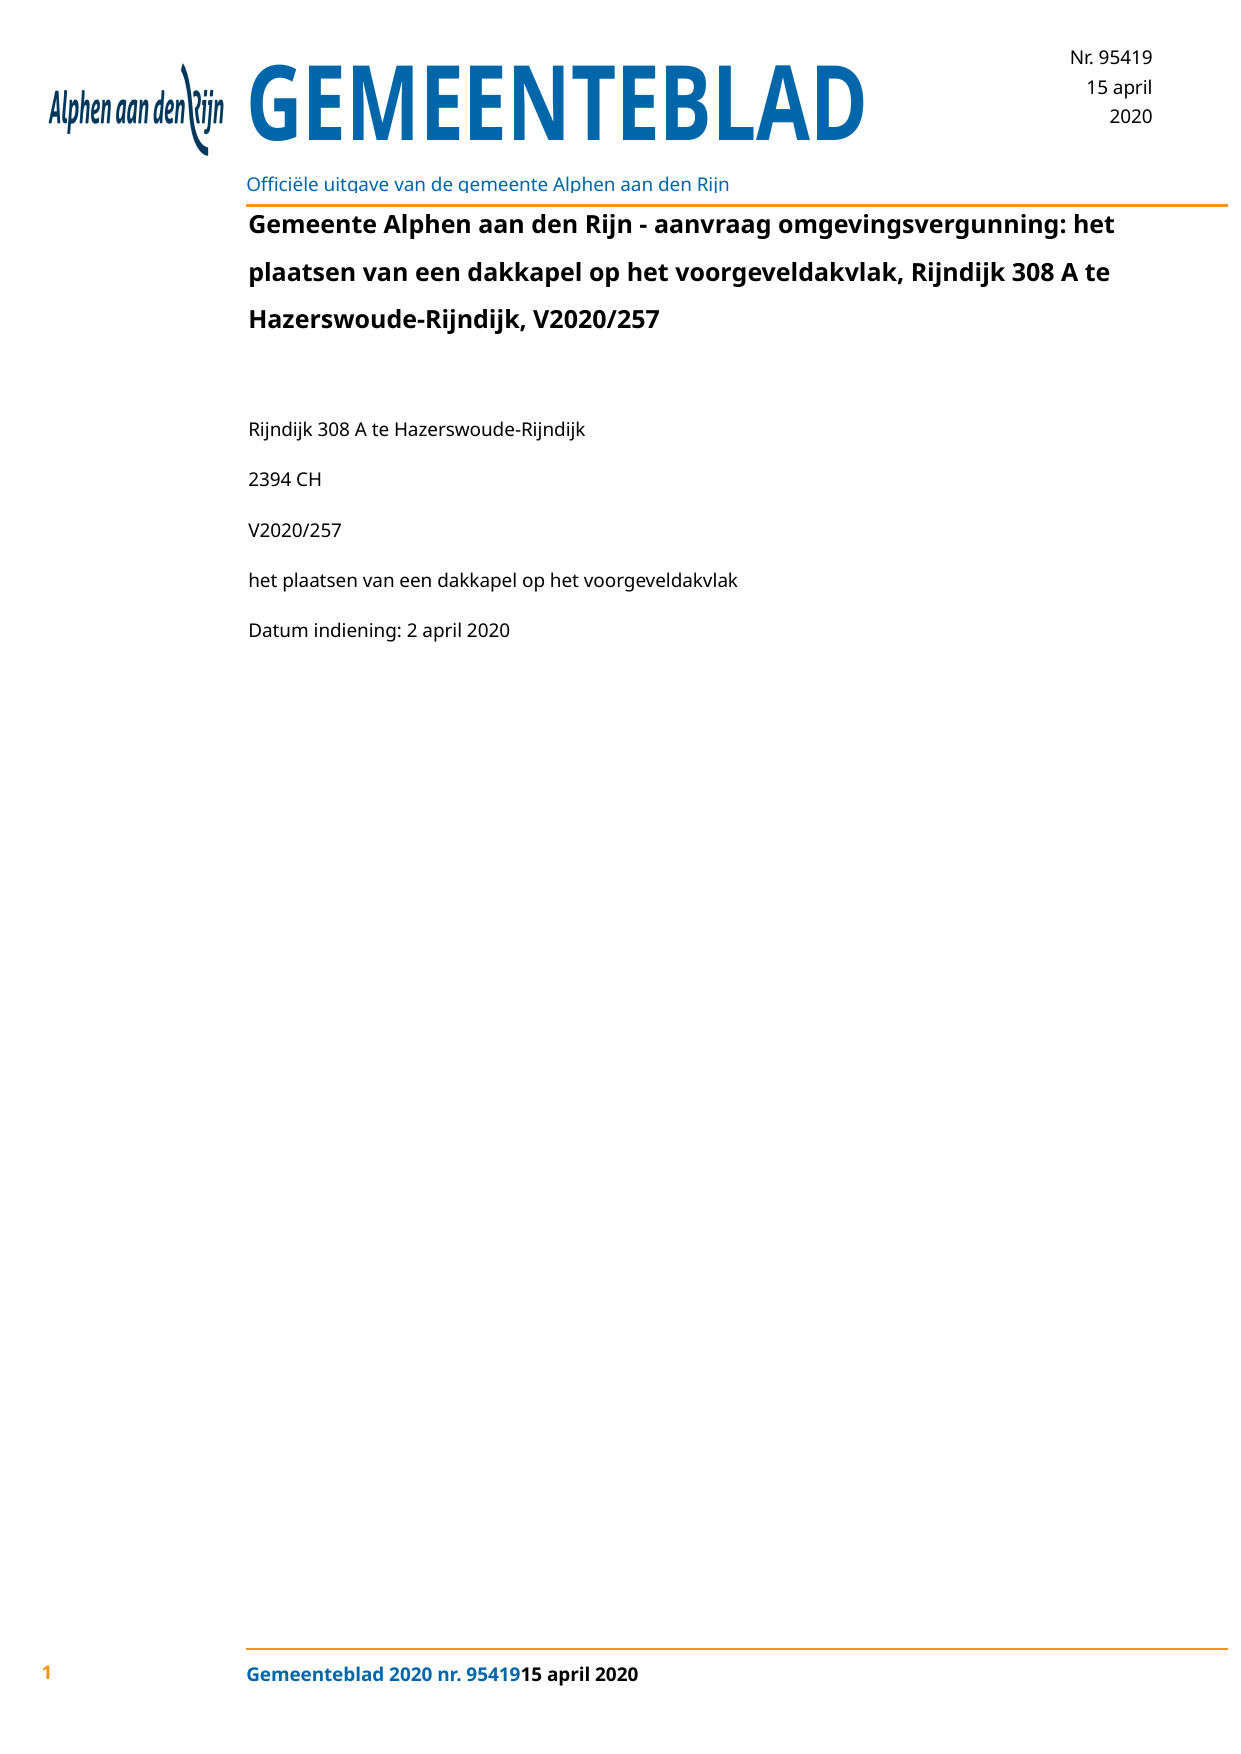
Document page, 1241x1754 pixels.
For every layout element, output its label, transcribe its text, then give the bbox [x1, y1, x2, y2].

text Rijndijk 308 A te Hazerswoude-Rijndijk [248, 416, 1152, 442]
text V2020/257 [248, 517, 1152, 542]
text Gemeente Alphen aan den Rijn - aanvraag omgevingsvergunning: het plaatsen van een dakkapel op het voorgeveldakvlak, Rijndijk 308 A te Hazerswoude-Rijndijk, V2020/257 [248, 207, 1152, 336]
text het plaatsen van een dakkapel op het voorgeveldakvlak [248, 567, 1152, 593]
text 2394 CH [248, 466, 1152, 492]
picture [41, 47, 231, 172]
text Datum indiening: 2 april 2020 [248, 618, 1152, 643]
